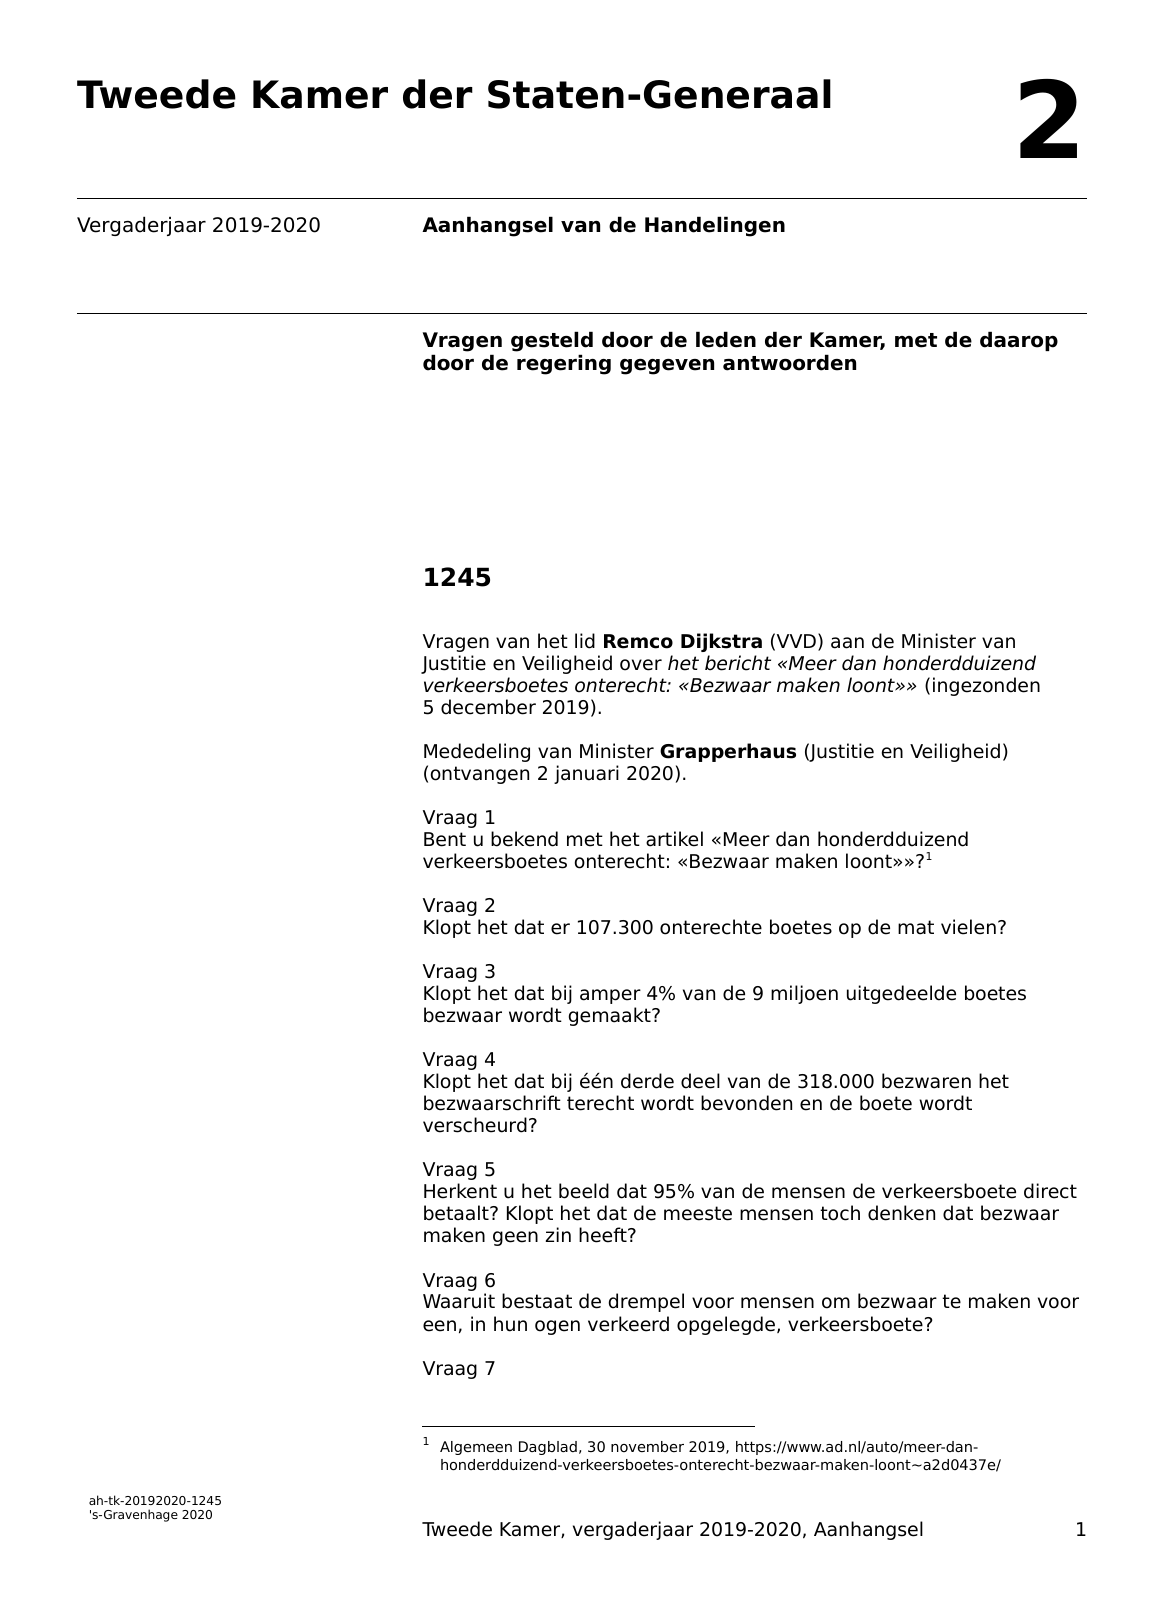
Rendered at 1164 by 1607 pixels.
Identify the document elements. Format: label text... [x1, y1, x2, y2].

table_cell Aanhangsel van de Handelingen [422, 199, 1087, 313]
text Herkent u het beeld dat 95% van de mensen de verkeersboete direct betaalt? Klopt het dat de meeste mensen toch denken dat bezwaar maken geen zin heeft? [422, 1181, 1087, 1247]
text 's-Gravenhage 2020 [88, 1508, 323, 1522]
text Vraag 2 [422, 895, 1087, 917]
text Klopt het dat er 107.300 onterechte boetes op de mat vielen? [422, 917, 1087, 939]
text Klopt het dat bij amper 4% van de 9 miljoen uitgedeelde boetes bezwaar wordt gemaakt? [422, 983, 1087, 1027]
text Klopt het dat bij één derde deel van de 318.000 bezwaren het bezwaarschrift terecht wordt bevonden en de boete wordt verscheurd? [422, 1071, 1087, 1137]
text Vraag 3 [422, 961, 1087, 983]
text Algemeen Dagblad, 30 november 2019, https://www.ad.nl/auto/meer-dan-honderdduizend-verkeersboetes-onterecht-bezwaar-maken-loont~a2d0437e/ [422, 1435, 1087, 1474]
text Waaruit bestaat de drempel voor mensen om bezwaar te maken voor een, in hun ogen verkeerd opgelegde, verkeersboete? [422, 1291, 1087, 1335]
table_cell [77, 314, 422, 376]
table_header Tweede Kamer der Staten-Generaal [77, 59, 886, 198]
table_cell Vergaderjaar 2019-2020 [77, 199, 422, 313]
text Vragen van het lid Remco Dijkstra (VVD) aan de Minister van Justitie en Veiligheid over het bericht «Meer dan honderdduizend verkeersboetes onterecht: «Bezwaar maken loont»» (ingezonden 5 december 2019). [422, 631, 1087, 718]
table_cell Vragen gesteld door de leden der Kamer, met de daarop door de regering gegeven antwoorden [422, 314, 1087, 376]
text Vraag 4 [422, 1049, 1087, 1071]
text ah-tk-20192020-1245 [88, 1494, 323, 1508]
text 1245 [422, 563, 1087, 592]
text Vraag 6 [422, 1269, 1087, 1291]
text Vraag 1 [422, 807, 1087, 829]
text Bent u bekend met het artikel «Meer dan honderdduizend verkeersboetes onterecht: «Bezwaar maken loont»»? [422, 829, 1087, 873]
text Vraag 5 [422, 1159, 1087, 1181]
text Mededeling van Minister Grapperhaus (Justitie en Veiligheid) (ontvangen 2 januari 2020). [422, 741, 1087, 785]
table_header 2 [886, 59, 1087, 198]
text Vraag 7 [422, 1358, 1087, 1379]
